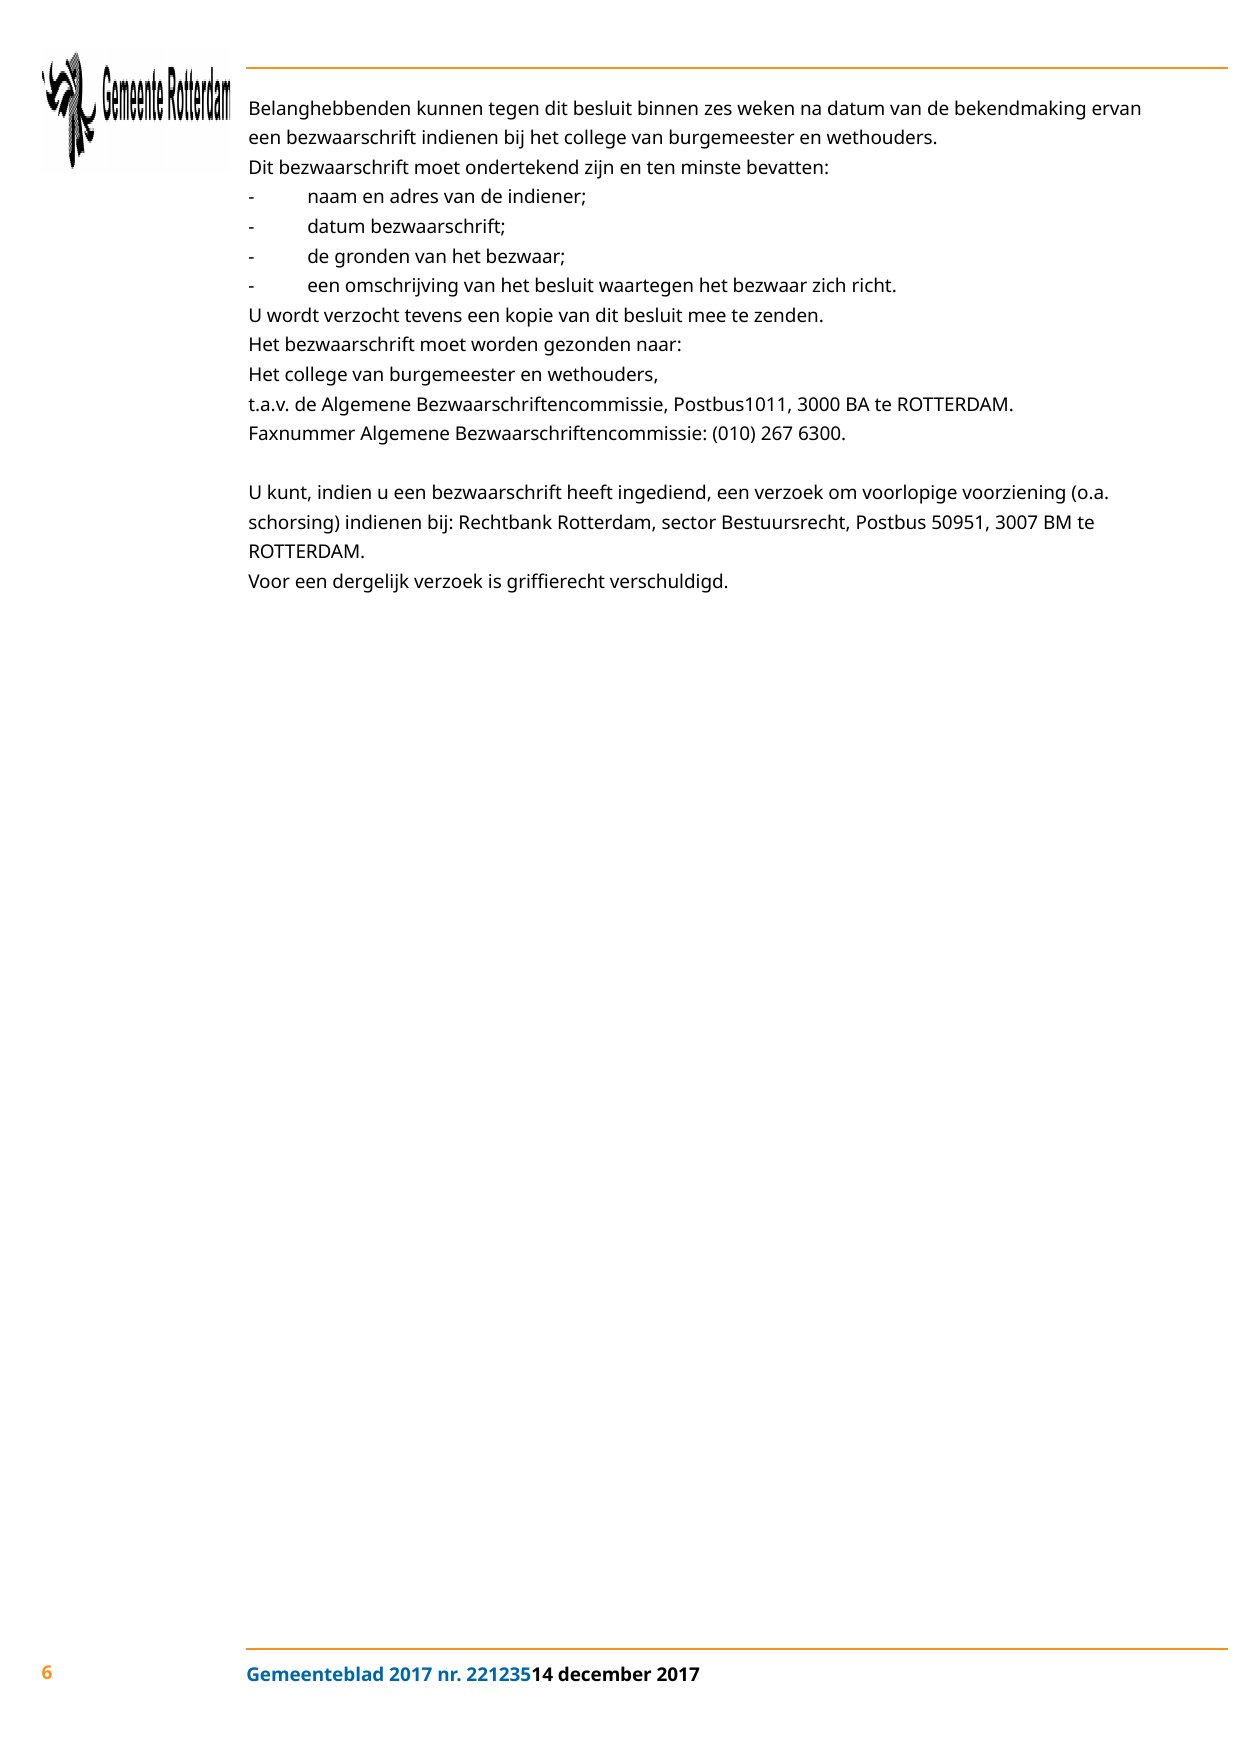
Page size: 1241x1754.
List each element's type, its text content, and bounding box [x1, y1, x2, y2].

list een omschrijving van het besluit waartegen het bezwaar zich richt. [248, 272, 1152, 298]
text Het bezwaarschrift moet worden gezonden naar: [248, 332, 1152, 357]
text Belanghebbenden kunnen tegen dit besluit binnen zes weken na datum van de bekendmaking ervan een bezwaarschrift indienen bij het college van burgemeester en wethouders. [248, 95, 1152, 150]
list datum bezwaarschrift; [248, 213, 1152, 239]
text t.a.v. de Algemene Bezwaarschriftencommissie, Postbus1011, 3000 BA te ROTTERDAM. [248, 391, 1152, 416]
text Het college van burgemeester en wethouders, [248, 361, 1152, 387]
text Dit bezwaarschrift moet ondertekend zijn en ten minste bevatten: [248, 154, 1152, 180]
text Faxnummer Algemene Bezwaarschriftencommissie: (010) 267 6300. [248, 420, 1152, 446]
text U kunt, indien u een bezwaarschrift heeft ingediend, een verzoek om voorlopige voorziening (o.a. schorsing) indienen bij: Rechtbank Rotterdam, sector Bestuursrecht, Postbus 50951, 3007 BM te ROTTERDAM. [248, 479, 1152, 564]
text U wordt verzocht tevens een kopie van dit besluit mee te zenden. [248, 302, 1152, 328]
picture [41, 47, 231, 172]
list naam en adres van de indiener; [248, 184, 1152, 209]
text Voor een dergelijk verzoek is griffierecht verschuldigd. [248, 568, 1152, 594]
list de gronden van het bezwaar; [248, 243, 1152, 268]
